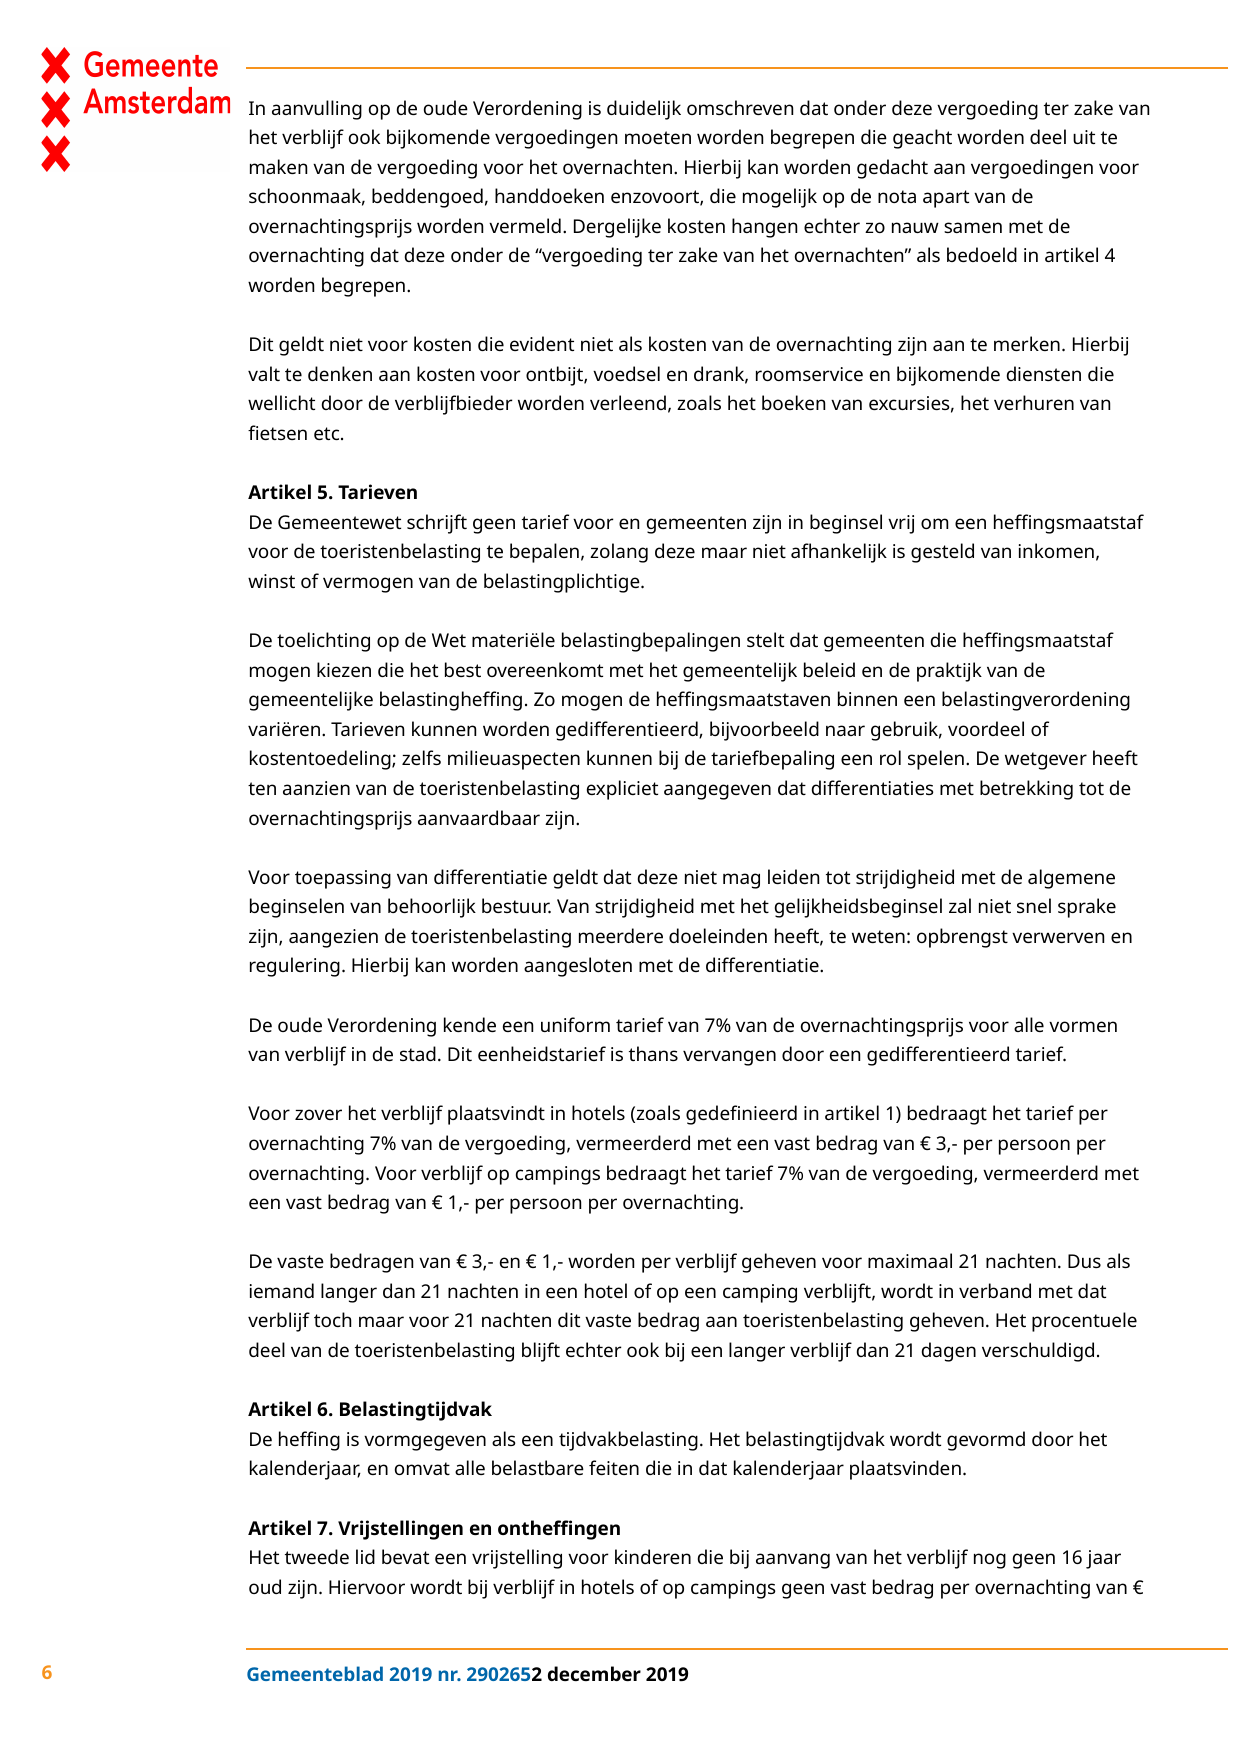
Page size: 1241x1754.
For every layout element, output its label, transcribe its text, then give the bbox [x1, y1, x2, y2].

text Artikel 5. Tarieven [248, 479, 1152, 505]
text De oude Verordening kende een uniform tarief van 7% van de overnachtingsprijs voor alle vormen van verblijf in de stad. Dit eenheidstarief is thans vervangen door een gedifferentieerd tarief. [248, 1012, 1152, 1067]
text In aanvulling op de oude Verordening is duidelijk omschreven dat onder deze vergoeding ter zake van het verblijf ook bijkomende vergoedingen moeten worden begrepen die geacht worden deel uit te maken van de vergoeding voor het overnachten. Hierbij kan worden gedacht aan vergoedingen voor schoonmaak, beddengoed, handdoeken enzovoort, die mogelijk op de nota apart van de overnachtingsprijs worden vermeld. Dergelijke kosten hangen echter zo nauw samen met de overnachting dat deze onder de “vergoeding ter zake van het overnachten” als bedoeld in artikel 4 worden begrepen. [248, 95, 1152, 298]
text Het tweede lid bevat een vrijstelling voor kinderen die bij aanvang van het verblijf nog geen 16 jaar oud zijn. Hiervoor wordt bij verblijf in hotels of op campings geen vast bedrag per overnachting van € [248, 1544, 1152, 1600]
text Voor zover het verblijf plaatsvindt in hotels (zoals gedefinieerd in artikel 1) bedraagt het tarief per overnachting 7% van de vergoeding, vermeerderd met een vast bedrag van € 3,- per persoon per overnachting. Voor verblijf op campings bedraagt het tarief 7% van de vergoeding, vermeerderd met een vast bedrag van € 1,- per persoon per overnachting. [248, 1101, 1152, 1215]
text Artikel 6. Belastingtijdvak [248, 1396, 1152, 1422]
text De toelichting op de Wet materiële belastingbepalingen stelt dat gemeenten die heffingsmaatstaf mogen kiezen die het best overeenkomt met het gemeentelijk beleid en de praktijk van de gemeentelijke belastingheffing. Zo mogen de heffingsmaatstaven binnen een belastingverordening variëren. Tarieven kunnen worden gedifferentieerd, bijvoorbeeld naar gebruik, voordeel of kostentoedeling; zelfs milieuaspecten kunnen bij de tariefbepaling een rol spelen. De wetgever heeft ten aanzien van de toeristenbelasting expliciet aangegeven dat differentiaties met betrekking tot de overnachtingsprijs aanvaardbaar zijn. [248, 627, 1152, 831]
text De vaste bedragen van € 3,- en € 1,- worden per verblijf geheven voor maximaal 21 nachten. Dus als iemand langer dan 21 nachten in een hotel of op een camping verblijft, wordt in verband met dat verblijf toch maar voor 21 nachten dit vaste bedrag aan toeristenbelasting geheven. Het procentuele deel van de toeristenbelasting blijft echter ook bij een langer verblijf dan 21 dagen verschuldigd. [248, 1248, 1152, 1363]
text De Gemeentewet schrijft geen tarief voor en gemeenten zijn in beginsel vrij om een heffingsmaatstaf voor de toeristenbelasting te bepalen, zolang deze maar niet afhankelijk is gesteld van inkomen, winst of vermogen van de belastingplichtige. [248, 509, 1152, 594]
picture [41, 47, 231, 172]
text Artikel 7. Vrijstellingen en ontheffingen [248, 1515, 1152, 1541]
text Voor toepassing van differentiatie geldt dat deze niet mag leiden tot strijdigheid met de algemene beginselen van behoorlijk bestuur. Van strijdigheid met het gelijkheidsbeginsel zal niet snel sprake zijn, aangezien de toeristenbelasting meerdere doeleinden heeft, te weten: opbrengst verwerven en regulering. Hierbij kan worden aangesloten met de differentiatie. [248, 864, 1152, 978]
text De heffing is vormgegeven als een tijdvakbelasting. Het belastingtijdvak wordt gevormd door het kalenderjaar, en omvat alle belastbare feiten die in dat kalenderjaar plaatsvinden. [248, 1426, 1152, 1481]
text Dit geldt niet voor kosten die evident niet als kosten van de overnachting zijn aan te merken. Hierbij valt te denken aan kosten voor ontbijt, voedsel en drank, roomservice en bijkomende diensten die wellicht door de verblijfbieder worden verleend, zoals het boeken van excursies, het verhuren van fietsen etc. [248, 331, 1152, 446]
